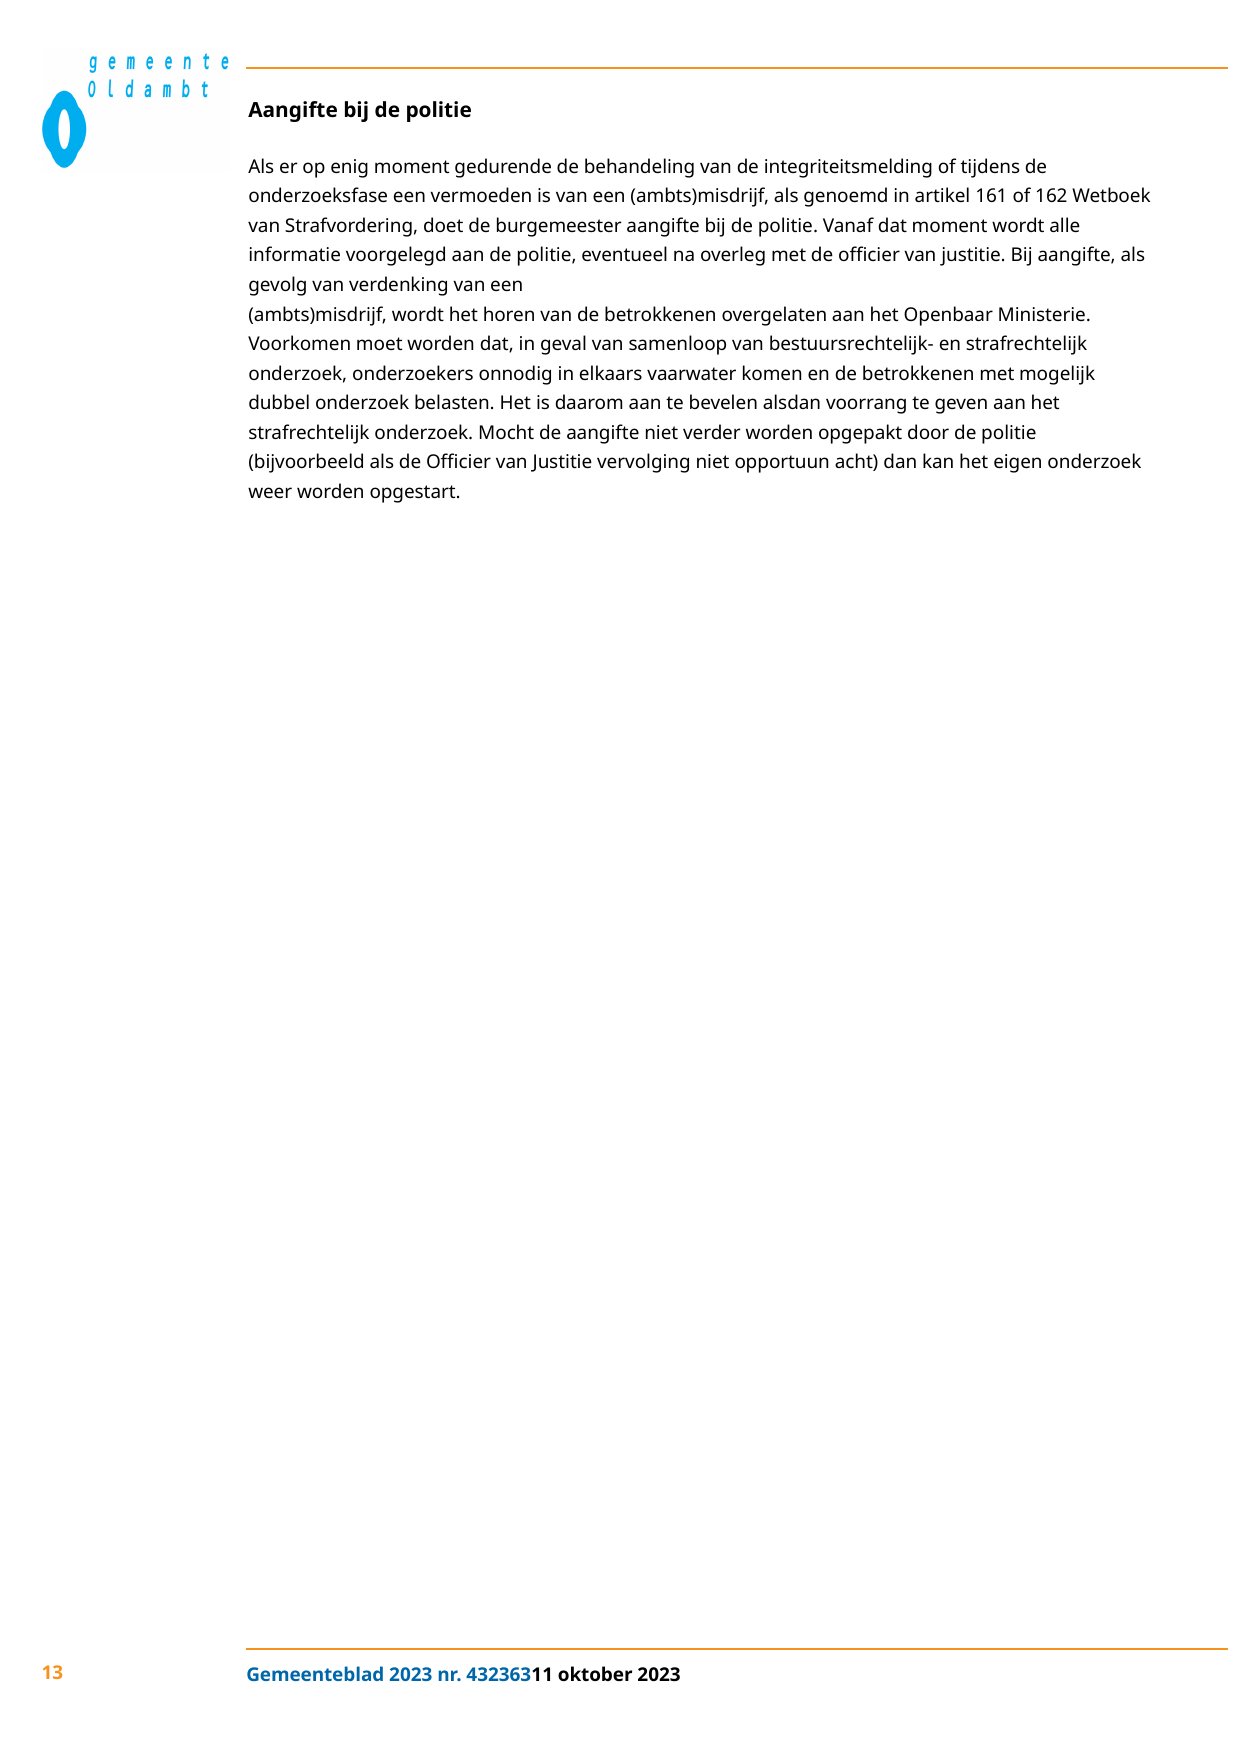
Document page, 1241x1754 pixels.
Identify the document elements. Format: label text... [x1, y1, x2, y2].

text Aangifte bij de politie [248, 95, 1152, 123]
picture [41, 47, 231, 172]
text Als er op enig moment gedurende de behandeling van de integriteitsmelding of tijdens de onderzoeksfase een vermoeden is van een (ambts)misdrijf, als genoemd in artikel 161 of 162 Wetboek van Strafvordering, doet de burgemeester aangifte bij de politie. Vanaf dat moment wordt alle informatie voorgelegd aan de politie, eventueel na overleg met de officier van justitie. Bij aangifte, als gevolg van verdenking van een [248, 153, 1152, 297]
text (ambts)misdrijf, wordt het horen van de betrokkenen overgelaten aan het Openbaar Ministerie. Voorkomen moet worden dat, in geval van samenloop van bestuursrechtelijk- en strafrechtelijk onderzoek, onderzoekers onnodig in elkaars vaarwater komen en de betrokkenen met mogelijk dubbel onderzoek belasten. Het is daarom aan te bevelen alsdan voorrang te geven aan het strafrechtelijk onderzoek. Mocht de aangifte niet verder worden opgepakt door de politie (bijvoorbeeld als de Officier van Justitie vervolging niet opportuun acht) dan kan het eigen onderzoek weer worden opgestart. [248, 301, 1152, 504]
